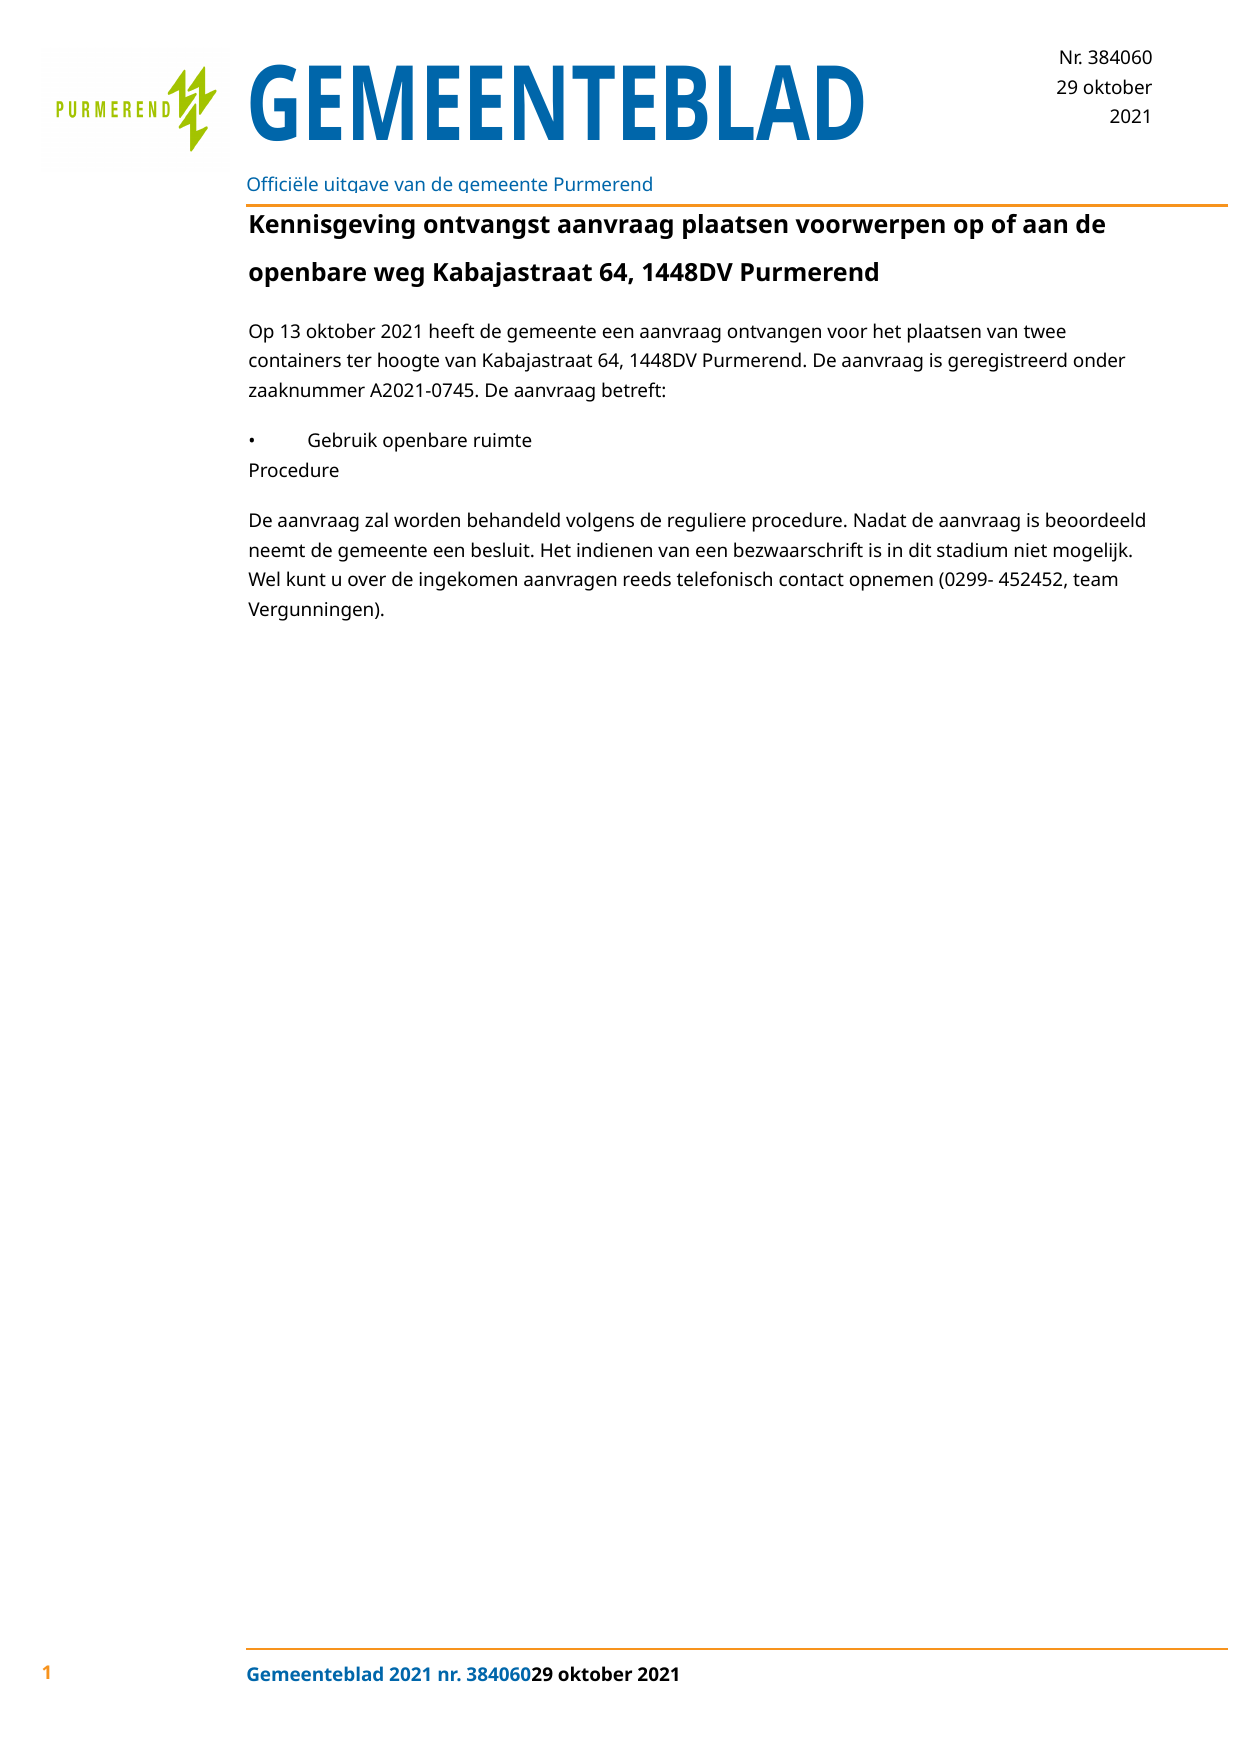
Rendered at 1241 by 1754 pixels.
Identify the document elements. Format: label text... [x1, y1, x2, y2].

picture [41, 47, 231, 172]
text Kennisgeving ontvangst aanvraag plaatsen voorwerpen op of aan de openbare weg Kabajastraat 64, 1448DV Purmerend [248, 207, 1152, 288]
text Procedure [248, 457, 1152, 483]
text Op 13 oktober 2021 heeft de gemeente een aanvraag ontvangen voor het plaatsen van twee containers ter hoogte van Kabajastraat 64, 1448DV Purmerend. De aanvraag is geregistreerd onder zaaknummer A2021-0745. De aanvraag betreft: [248, 318, 1152, 403]
text De aanvraag zal worden behandeld volgens de reguliere procedure. Nadat de aanvraag is beoordeeld neemt de gemeente een besluit. Het indienen van een bezwaarschrift is in dit stadium niet mogelijk. Wel kunt u over de ingekomen aanvragen reeds telefonisch contact opnemen (0299- 452452, team Vergunningen). [248, 507, 1152, 622]
list Gebruik openbare ruimte [248, 427, 1152, 453]
